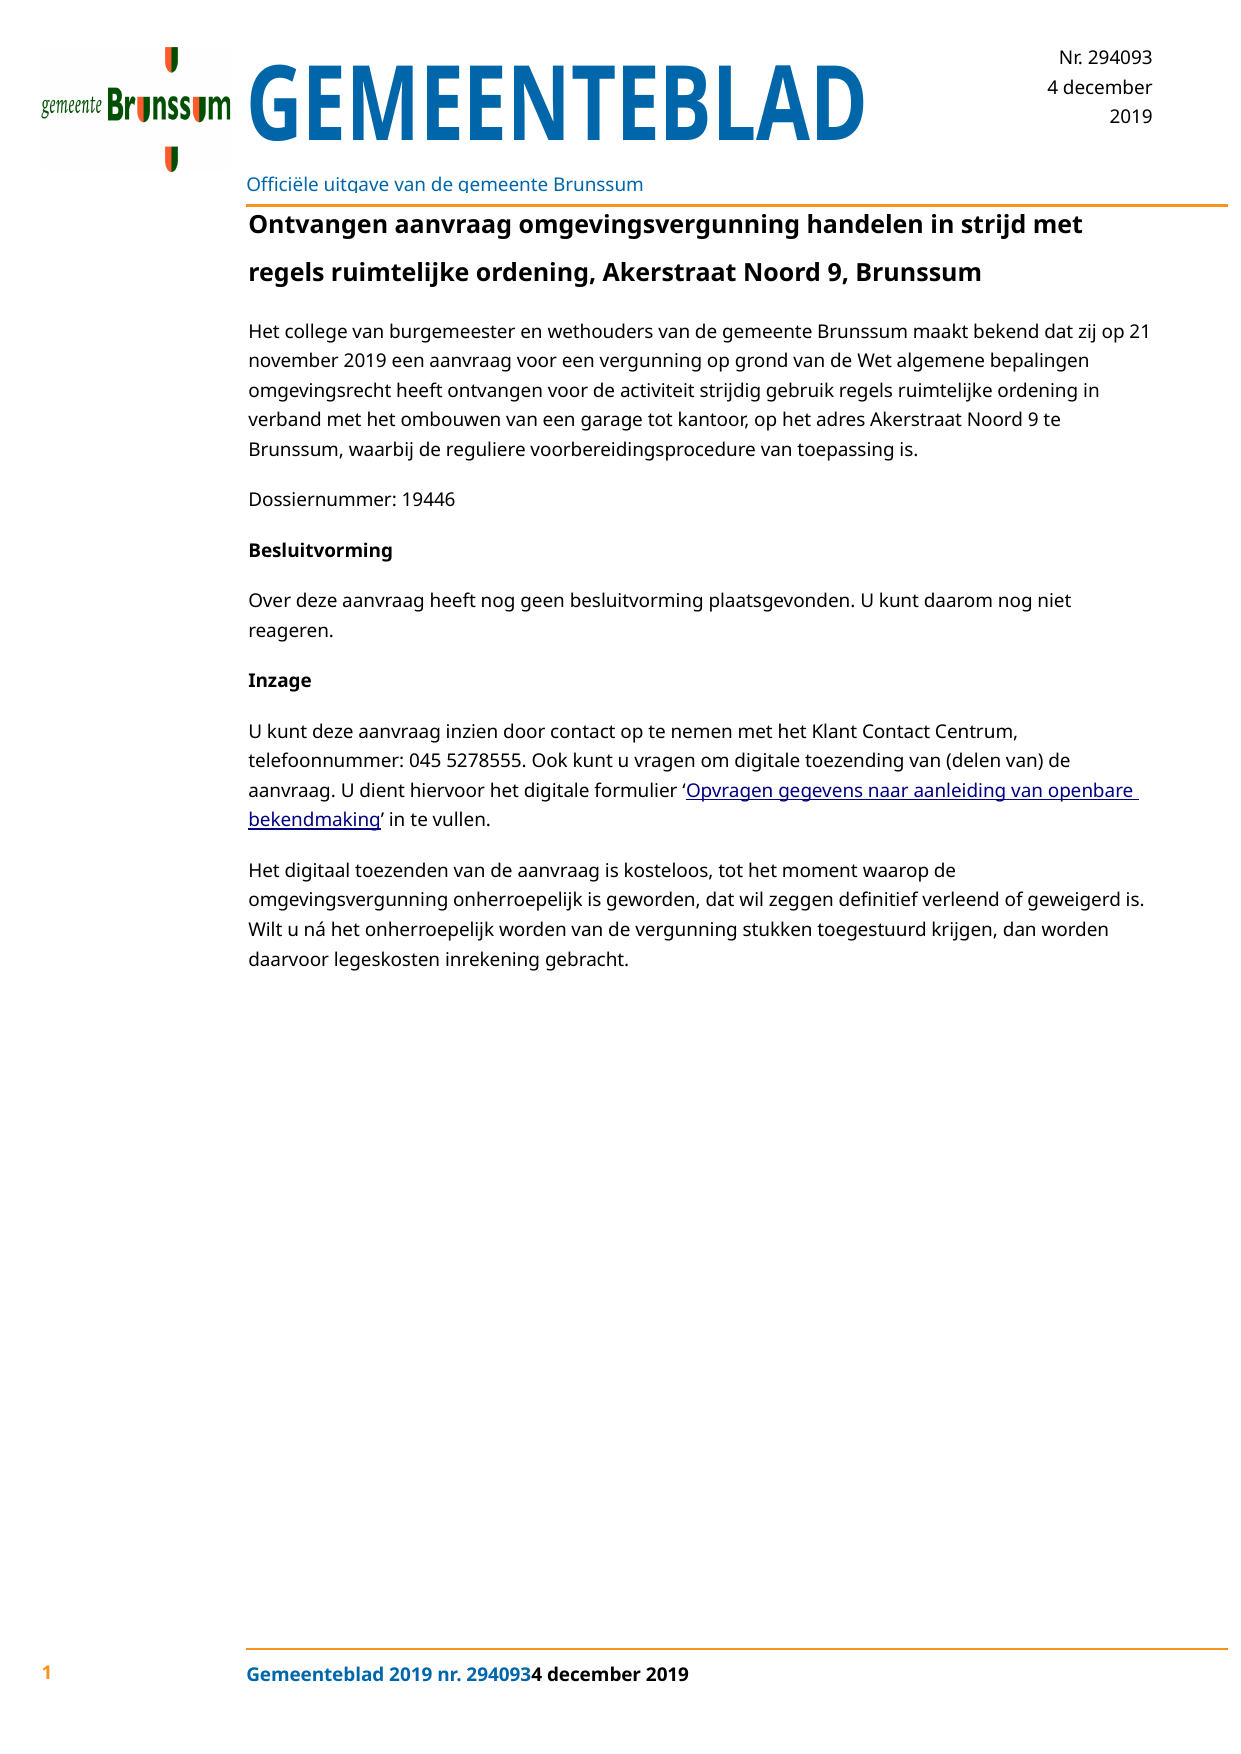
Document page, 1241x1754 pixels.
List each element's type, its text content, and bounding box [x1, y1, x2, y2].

picture [41, 47, 231, 172]
text Dossiernummer: 19446 [248, 487, 1152, 512]
text Het college van burgemeester en wethouders van de gemeente Brunssum maakt bekend dat zij op 21 november 2019 een aanvraag voor een vergunning op grond van de Wet algemene bepalingen omgevingsrecht heeft ontvangen voor de activiteit strijdig gebruik regels ruimtelijke ordening in verband met het ombouwen van een garage tot kantoor, op het adres Akerstraat Noord 9 te Brunssum, waarbij de reguliere voorbereidingsprocedure van toepassing is. [248, 318, 1152, 462]
text Inzage [248, 667, 1152, 693]
text Ontvangen aanvraag omgevingsvergunning handelen in strijd met regels ruimtelijke ordening, Akerstraat Noord 9, Brunssum [248, 207, 1152, 288]
text Besluitvorming [248, 537, 1152, 563]
text U kunt deze aanvraag inzien door contact op te nemen met het Klant Contact Centrum, telefoonnummer: 045 5278555. Ook kunt u vragen om digitale toezending van (delen van) de aanvraag. U dient hiervoor het digitale formulier ‘Opvragen gegevens naar aanleiding van openbare bekendmaking’ in te vullen. [248, 718, 1152, 832]
text Over deze aanvraag heeft nog geen besluitvorming plaatsgevonden. U kunt daarom nog niet reageren. [248, 587, 1152, 643]
text Het digitaal toezenden van de aanvraag is kosteloos, tot het moment waarop de omgevingsvergunning onherroepelijk is geworden, dat wil zeggen definitief verleend of geweigerd is. Wilt u ná het onherroepelijk worden van de vergunning stukken toegestuurd krijgen, dan worden daarvoor legeskosten inrekening gebracht. [248, 857, 1152, 972]
